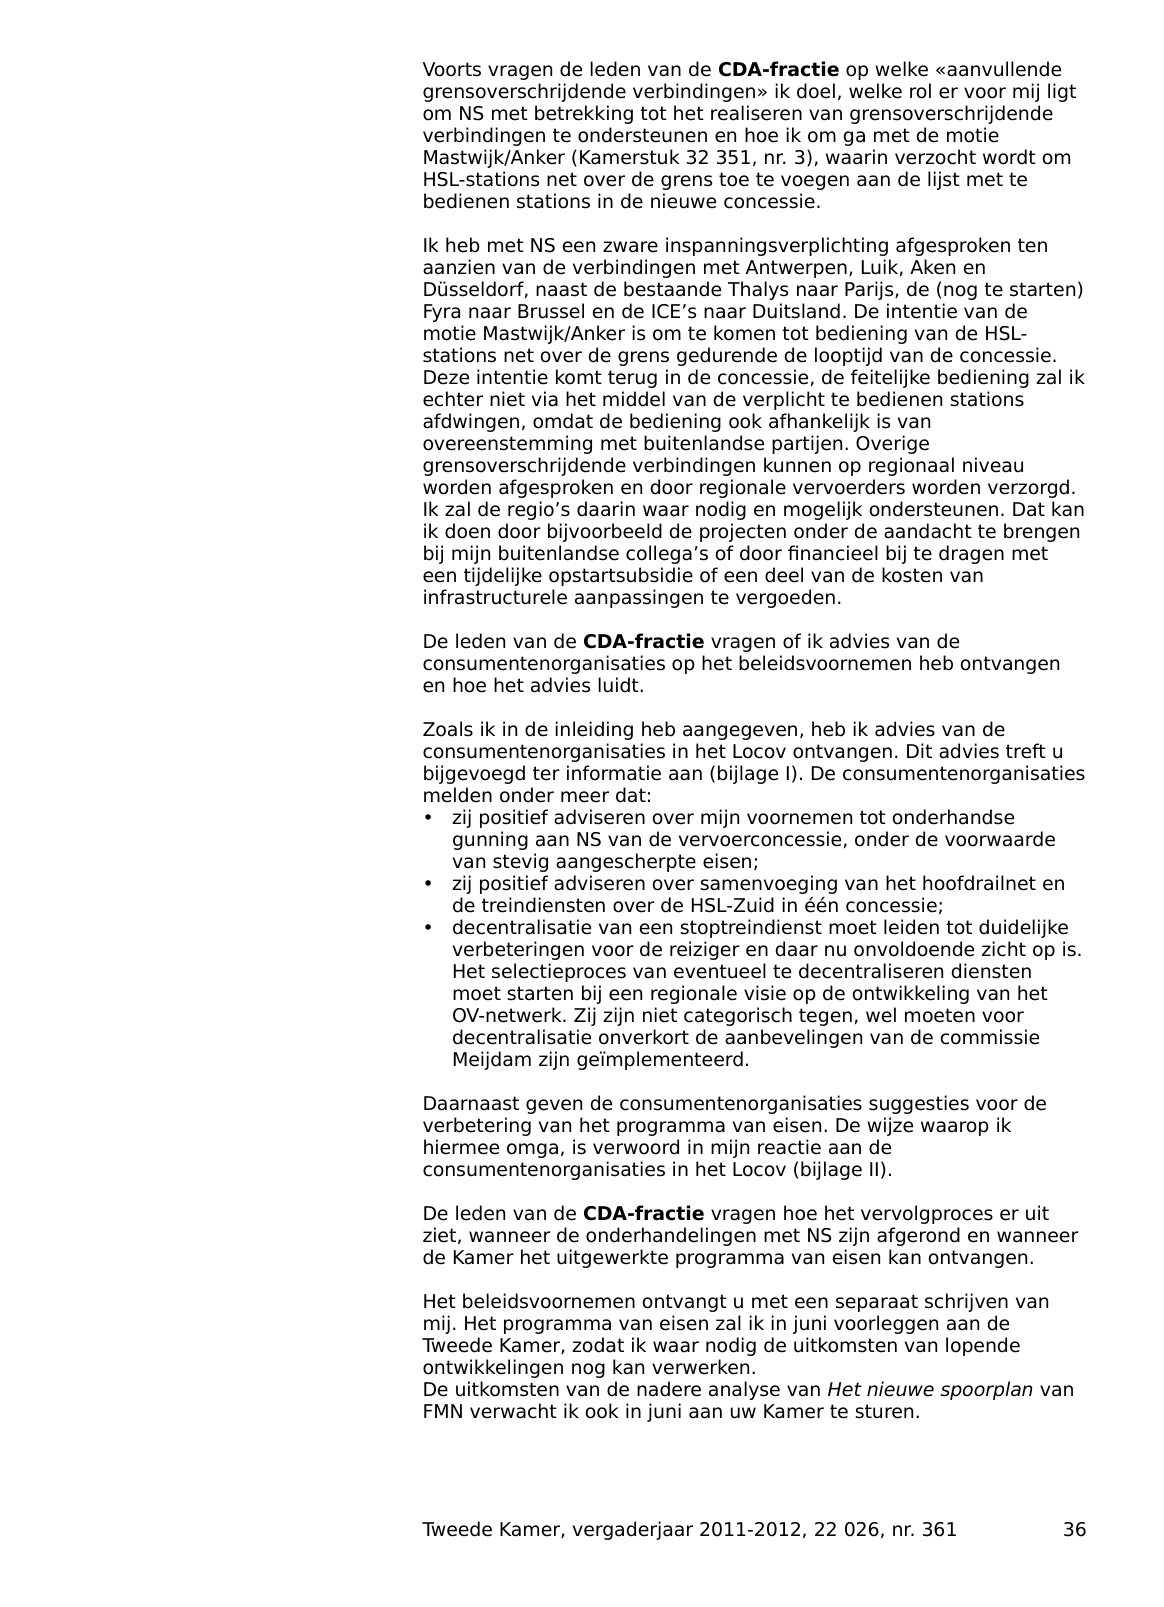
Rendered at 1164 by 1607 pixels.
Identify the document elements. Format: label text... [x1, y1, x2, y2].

text Zoals ik in de inleiding heb aangegeven, heb ik advies van de consumentenorganisaties in het Locov ontvangen. Dit advies treft u bijgevoegd ter informatie aan (bijlage I). De consumentenorganisaties melden onder meer dat: [422, 719, 1087, 807]
text • zij positief adviseren over samenvoeging van het hoofdrailnet en de treindiensten over de HSL-Zuid in één concessie; [422, 873, 1087, 917]
text Voorts vragen de leden van de CDA-fractie op welke «aanvullende grensoverschrijdende verbindingen» ik doel, welke rol er voor mij ligt om NS met betrekking tot het realiseren van grensoverschrijdende verbindingen te ondersteunen en hoe ik om ga met de motie Mastwijk/Anker (Kamerstuk 32 351, nr. 3), waarin verzocht wordt om HSL-stations net over de grens toe te voegen aan de lijst met te bedienen stations in de nieuwe concessie. [422, 59, 1087, 213]
text • zij positief adviseren over mijn voornemen tot onderhandse gunning aan NS van de vervoerconcessie, onder de voorwaarde van stevig aangescherpte eisen; [422, 807, 1087, 873]
text Daarnaast geven de consumentenorganisaties suggesties voor de verbetering van het programma van eisen. De wijze waarop ik hiermee omga, is verwoord in mijn reactie aan de consumentenorganisaties in het Locov (bijlage II). [422, 1093, 1087, 1181]
text De uitkomsten van de nadere analyse van Het nieuwe spoorplan van FMN verwacht ik ook in juni aan uw Kamer te sturen. [422, 1379, 1087, 1423]
text • decentralisatie van een stoptreindienst moet leiden tot duidelijke verbeteringen voor de reiziger en daar nu onvoldoende zicht op is. Het selectieproces van eventueel te decentraliseren diensten moet starten bij een regionale visie op de ontwikkeling van het OV-netwerk. Zij zijn niet categorisch tegen, wel moeten voor decentralisatie onverkort de aanbevelingen van de commissie Meijdam zijn geïmplementeerd. [422, 917, 1087, 1071]
text Deze intentie komt terug in de concessie, de feitelijke bediening zal ik echter niet via het middel van de verplicht te bedienen stations afdwingen, omdat de bediening ook afhankelijk is van overeenstemming met buitenlandse partijen. Overige grensoverschrijdende verbindingen kunnen op regionaal niveau worden afgesproken en door regionale vervoerders worden verzorgd. Ik zal de regio’s daarin waar nodig en mogelijk ondersteunen. Dat kan ik doen door bijvoorbeeld de projecten onder de aandacht te brengen bij mijn buitenlandse collega’s of door financieel bij te dragen met een tijdelijke opstartsubsidie of een deel van de kosten van infrastructurele aanpassingen te vergoeden. [422, 367, 1087, 609]
text Ik heb met NS een zware inspanningsverplichting afgesproken ten aanzien van de verbindingen met Antwerpen, Luik, Aken en Düsseldorf, naast de bestaande Thalys naar Parijs, de (nog te starten) Fyra naar Brussel en de ICE’s naar Duitsland. De intentie van de motie Mastwijk/Anker is om te komen tot bediening van de HSL-stations net over de grens gedurende de looptijd van de concessie. [422, 235, 1087, 367]
text De leden van de CDA-fractie vragen hoe het vervolgproces er uit ziet, wanneer de onderhandelingen met NS zijn afgerond en wanneer de Kamer het uitgewerkte programma van eisen kan ontvangen. [422, 1203, 1087, 1269]
text De leden van de CDA-fractie vragen of ik advies van de consumentenorganisaties op het beleidsvoornemen heb ontvangen en hoe het advies luidt. [422, 631, 1087, 697]
text Het beleidsvoornemen ontvangt u met een separaat schrijven van mij. Het programma van eisen zal ik in juni voorleggen aan de Tweede Kamer, zodat ik waar nodig de uitkomsten van lopende ontwikkelingen nog kan verwerken. [422, 1291, 1087, 1379]
